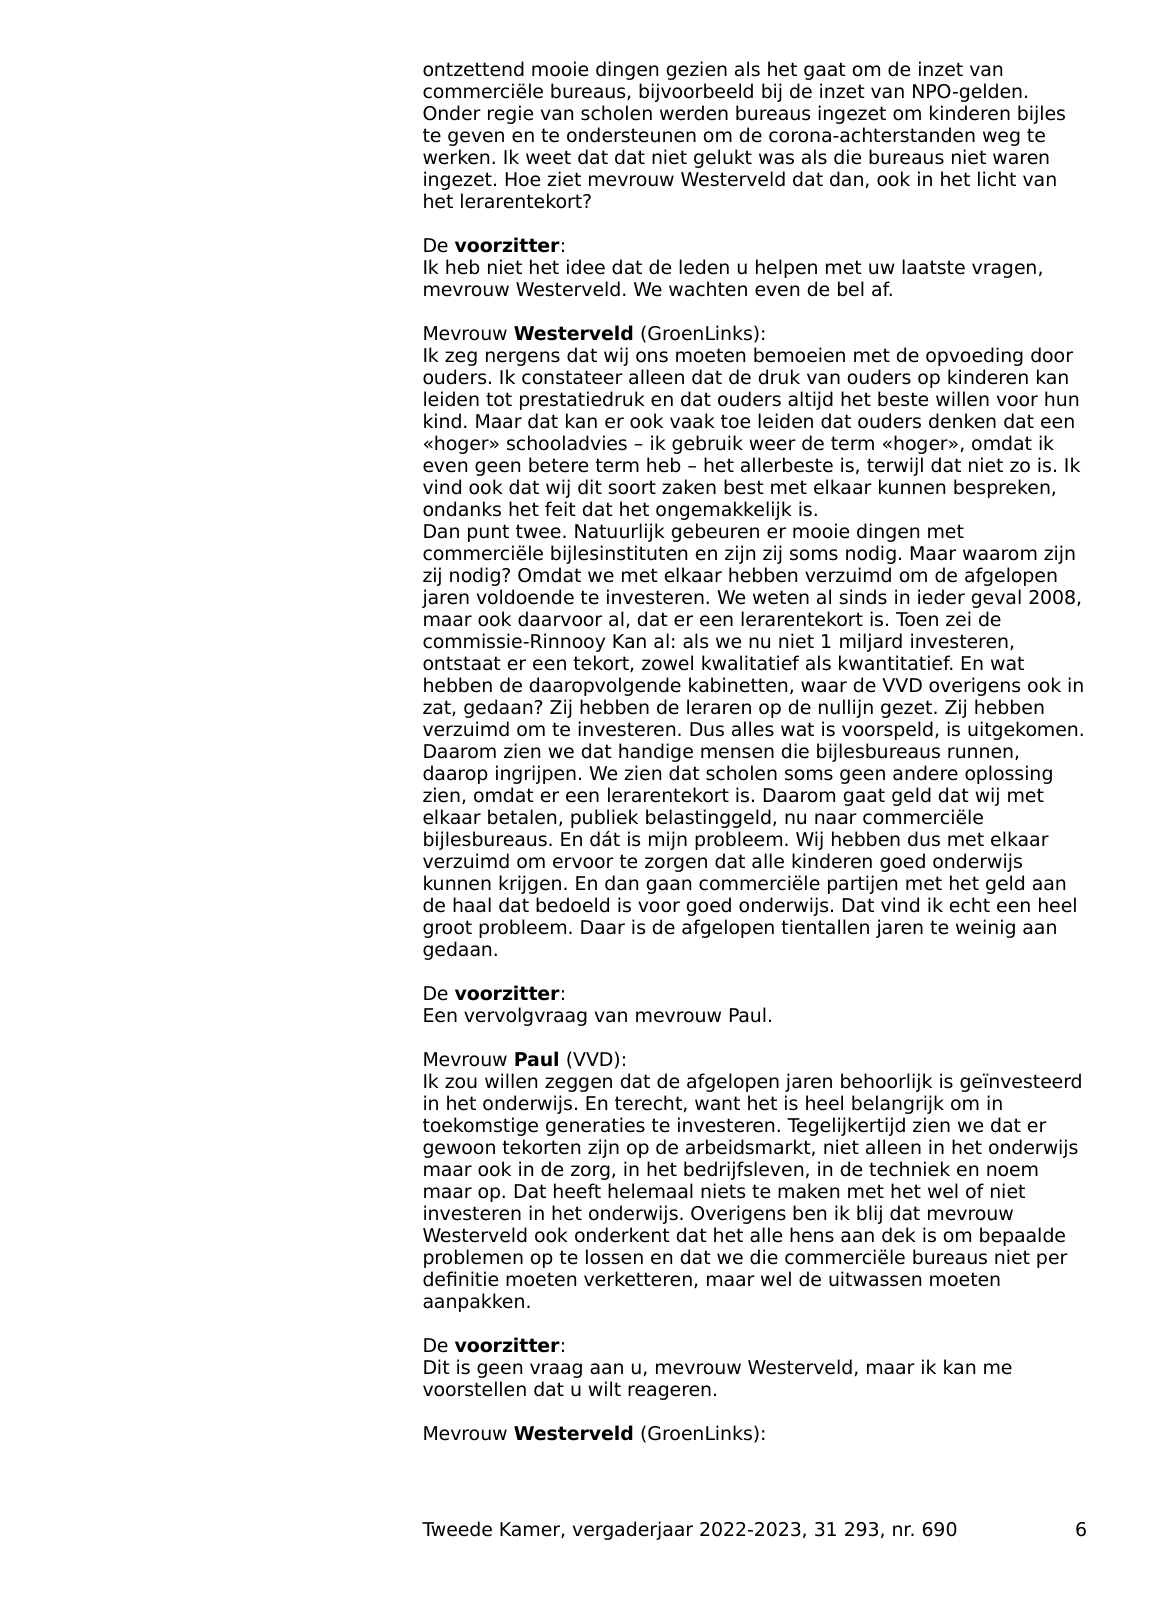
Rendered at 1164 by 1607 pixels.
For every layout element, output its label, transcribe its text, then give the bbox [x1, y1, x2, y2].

text Mevrouw Paul (VVD): [422, 1049, 1087, 1071]
text Dit is geen vraag aan u, mevrouw Westerveld, maar ik kan me voorstellen dat u wilt reageren. [422, 1357, 1087, 1401]
text Een vervolgvraag van mevrouw Paul. [422, 1005, 1087, 1027]
text Mevrouw Westerveld (GroenLinks): [422, 1423, 1087, 1445]
text Ik zeg nergens dat wij ons moeten bemoeien met de opvoeding door ouders. Ik constateer alleen dat de druk van ouders op kinderen kan leiden tot prestatiedruk en dat ouders altijd het beste willen voor hun kind. Maar dat kan er ook vaak toe leiden dat ouders denken dat een «hoger» schooladvies – ik gebruik weer de term «hoger», omdat ik even geen betere term heb – het allerbeste is, terwijl dat niet zo is. Ik vind ook dat wij dit soort zaken best met elkaar kunnen bespreken, ondanks het feit dat het ongemakkelijk is. [422, 345, 1087, 521]
text De voorzitter: [422, 235, 1087, 257]
text Ik heb niet het idee dat de leden u helpen met uw laatste vragen, mevrouw Westerveld. We wachten even de bel af. [422, 257, 1087, 301]
text Dan punt twee. Natuurlijk gebeuren er mooie dingen met commerciële bijlesinstituten en zijn zij soms nodig. Maar waarom zijn zij nodig? Omdat we met elkaar hebben verzuimd om de afgelopen jaren voldoende te investeren. We weten al sinds in ieder geval 2008, maar ook daarvoor al, dat er een lerarentekort is. Toen zei de commissie-Rinnooy Kan al: als we nu niet 1 miljard investeren, ontstaat er een tekort, zowel kwalitatief als kwantitatief. En wat hebben de daaropvolgende kabinetten, waar de VVD overigens ook in zat, gedaan? Zij hebben de leraren op de nullijn gezet. Zij hebben verzuimd om te investeren. Dus alles wat is voorspeld, is uitgekomen. Daarom zien we dat handige mensen die bijlesbureaus runnen, daarop ingrijpen. We zien dat scholen soms geen andere oplossing zien, omdat er een lerarentekort is. Daarom gaat geld dat wij met elkaar betalen, publiek belastinggeld, nu naar commerciële bijlesbureaus. En dát is mijn probleem. Wij hebben dus met elkaar verzuimd om ervoor te zorgen dat alle kinderen goed onderwijs kunnen krijgen. En dan gaan commerciële partijen met het geld aan de haal dat bedoeld is voor goed onderwijs. Dat vind ik echt een heel groot probleem. Daar is de afgelopen tientallen jaren te weinig aan gedaan. [422, 521, 1087, 961]
text Ik zou willen zeggen dat de afgelopen jaren behoorlijk is geïnvesteerd in het onderwijs. En terecht, want het is heel belangrijk om in toekomstige generaties te investeren. Tegelijkertijd zien we dat er gewoon tekorten zijn op de arbeidsmarkt, niet alleen in het onderwijs maar ook in de zorg, in het bedrijfsleven, in de techniek en noem maar op. Dat heeft helemaal niets te maken met het wel of niet investeren in het onderwijs. Overigens ben ik blij dat mevrouw Westerveld ook onderkent dat het alle hens aan dek is om bepaalde problemen op te lossen en dat we die commerciële bureaus niet per definitie moeten verketteren, maar wel de uitwassen moeten aanpakken. [422, 1071, 1087, 1313]
text De voorzitter: [422, 983, 1087, 1005]
text Mevrouw Westerveld (GroenLinks): [422, 323, 1087, 345]
text De voorzitter: [422, 1335, 1087, 1357]
text ontzettend mooie dingen gezien als het gaat om de inzet van commerciële bureaus, bijvoorbeeld bij de inzet van NPO-gelden. Onder regie van scholen werden bureaus ingezet om kinderen bijles te geven en te ondersteunen om de corona-achterstanden weg te werken. Ik weet dat dat niet gelukt was als die bureaus niet waren ingezet. Hoe ziet mevrouw Westerveld dat dan, ook in het licht van het lerarentekort? [422, 59, 1087, 213]
